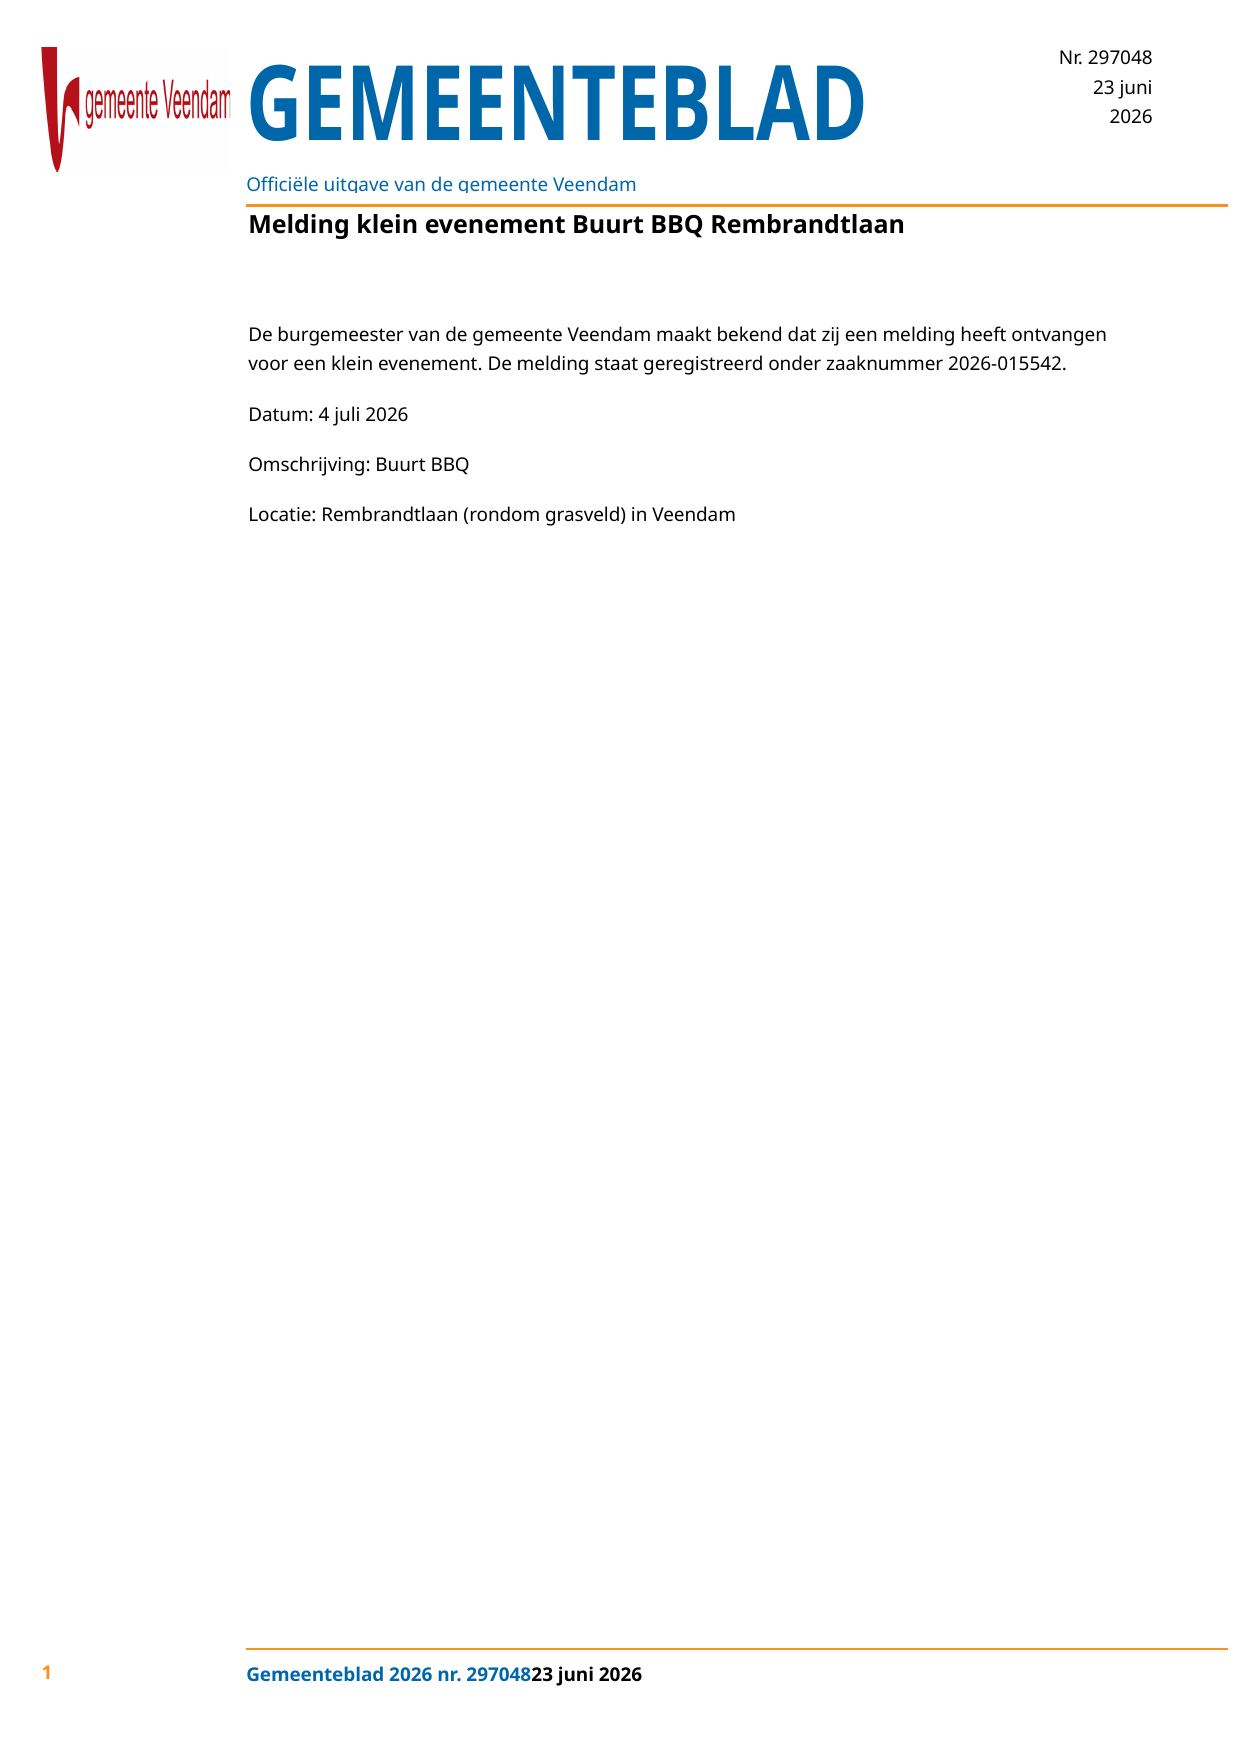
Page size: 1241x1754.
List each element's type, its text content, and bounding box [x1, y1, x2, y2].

text Datum: 4 juli 2026 [248, 401, 1152, 426]
text De burgemeester van de gemeente Veendam maakt bekend dat zij een melding heeft ontvangen voor een klein evenement. De melding staat geregistreerd onder zaaknummer 2026-015542. [248, 321, 1152, 376]
picture [41, 47, 231, 172]
text Melding klein evenement Buurt BBQ Rembrandtlaan [248, 207, 1152, 241]
text Omschrijving: Buurt BBQ [248, 451, 1152, 477]
text Locatie: Rembrandtlaan (rondom grasveld) in Veendam [248, 502, 1152, 527]
